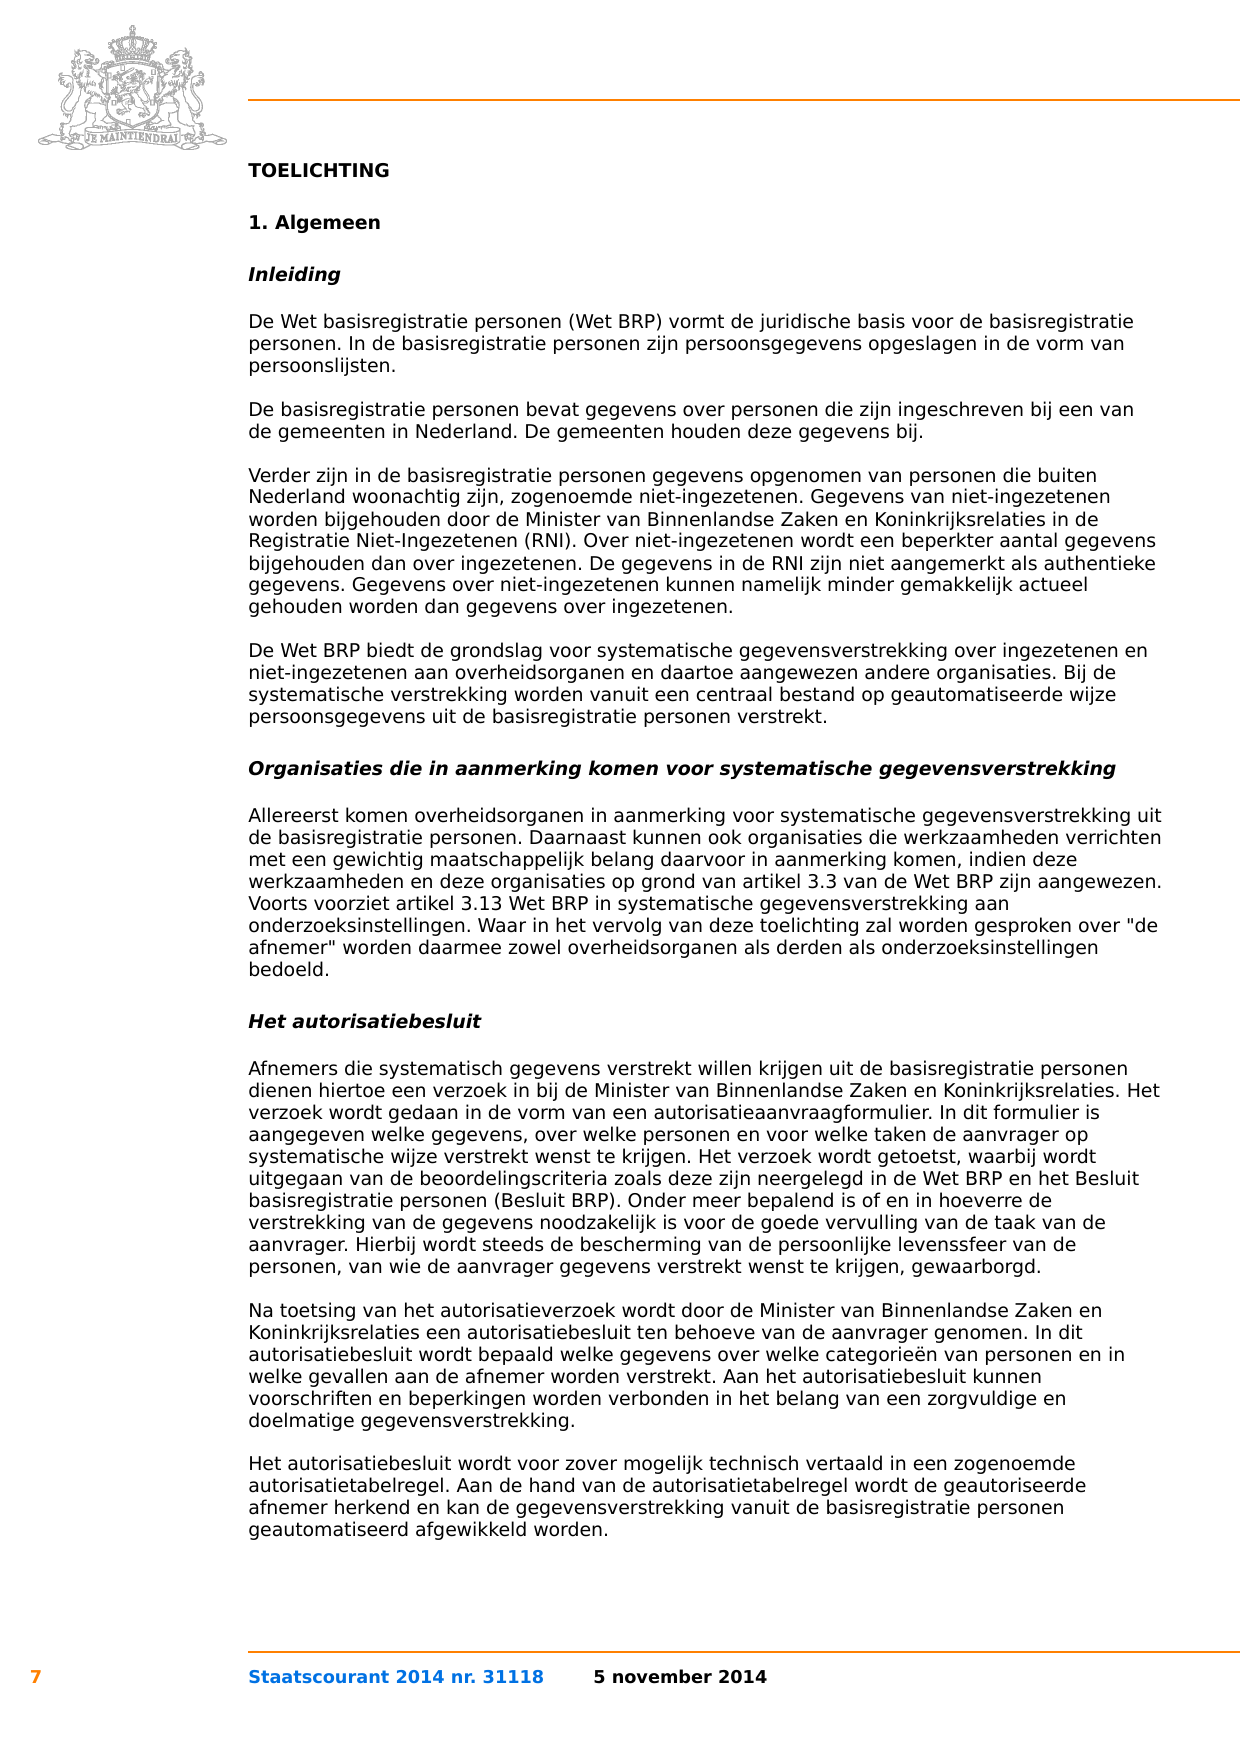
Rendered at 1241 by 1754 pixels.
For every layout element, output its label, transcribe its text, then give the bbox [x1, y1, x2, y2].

subtitle Inleiding [248, 264, 1163, 286]
picture [38, 25, 227, 150]
text Het autorisatiebesluit wordt voor zover mogelijk technisch vertaald in een zogenoemde autorisatietabelregel. Aan de hand van de autorisatietabelregel wordt de geautoriseerde afnemer herkend en kan de gegevensverstrekking vanuit de basisregistratie personen geautomatiseerd afgewikkeld worden. [248, 1453, 1163, 1541]
subtitle TOELICHTING [248, 160, 1163, 182]
text Afnemers die systematisch gegevens verstrekt willen krijgen uit de basisregistratie personen dienen hiertoe een verzoek in bij de Minister van Binnenlandse Zaken en Koninkrijksrelaties. Het verzoek wordt gedaan in de vorm van een autorisatieaanvraagformulier. In dit formulier is aangegeven welke gegevens, over welke personen en voor welke taken de aanvrager op systematische wijze verstrekt wenst te krijgen. Het verzoek wordt getoetst, waarbij wordt uitgegaan van de beoordelingscriteria zoals deze zijn neergelegd in de Wet BRP en het Besluit basisregistratie personen (Besluit BRP). Onder meer bepalend is of en in hoeverre de verstrekking van de gegevens noodzakelijk is voor de goede vervulling van de taak van de aanvrager. Hierbij wordt steeds de bescherming van de persoonlijke levenssfeer van de personen, van wie de aanvrager gegevens verstrekt wenst te krijgen, gewaarborgd. [248, 1058, 1163, 1278]
text Na toetsing van het autorisatieverzoek wordt door de Minister van Binnenlandse Zaken en Koninkrijksrelaties een autorisatiebesluit ten behoeve van de aanvrager genomen. In dit autorisatiebesluit wordt bepaald welke gegevens over welke categorieën van personen en in welke gevallen aan de afnemer worden verstrekt. Aan het autorisatiebesluit kunnen voorschriften en beperkingen worden verbonden in het belang van een zorgvuldige en doelmatige gegevensverstrekking. [248, 1299, 1163, 1431]
text De basisregistratie personen bevat gegevens over personen die zijn ingeschreven bij een van de gemeenten in Nederland. De gemeenten houden deze gegevens bij. [248, 399, 1163, 443]
subtitle Organisaties die in aanmerking komen voor systematische gegevensverstrekking [248, 758, 1163, 780]
text De Wet BRP biedt de grondslag voor systematische gegevensverstrekking over ingezetenen en niet-ingezetenen aan overheidsorganen en daartoe aangewezen andere organisaties. Bij de systematische verstrekking worden vanuit een centraal bestand op geautomatiseerde wijze persoonsgegevens uit de basisregistratie personen verstrekt. [248, 640, 1163, 728]
text Allereerst komen overheidsorganen in aanmerking voor systematische gegevensverstrekking uit de basisregistratie personen. Daarnaast kunnen ook organisaties die werkzaamheden verrichten met een gewichtig maatschappelijk belang daarvoor in aanmerking komen, indien deze werkzaamheden en deze organisaties op grond van artikel 3.3 van de Wet BRP zijn aangewezen. Voorts voorziet artikel 3.13 Wet BRP in systematische gegevensverstrekking aan onderzoeksinstellingen. Waar in het vervolg van deze toelichting zal worden gesproken over "de afnemer" worden daarmee zowel overheidsorganen als derden als onderzoeksinstellingen bedoeld. [248, 805, 1163, 981]
text De Wet basisregistratie personen (Wet BRP) vormt de juridische basis voor de basisregistratie personen. In de basisregistratie personen zijn persoonsgegevens opgeslagen in de vorm van persoonslijsten. [248, 311, 1163, 377]
subtitle Het autorisatiebesluit [248, 1011, 1163, 1033]
subtitle 1. Algemeen [248, 212, 1163, 234]
text Verder zijn in de basisregistratie personen gegevens opgenomen van personen die buiten Nederland woonachtig zijn, zogenoemde niet-ingezetenen. Gegevens van niet-ingezetenen worden bijgehouden door de Minister van Binnenlandse Zaken en Koninkrijksrelaties in de Registratie Niet-Ingezetenen (RNI). Over niet-ingezetenen wordt een beperkter aantal gegevens bijgehouden dan over ingezetenen. De gegevens in de RNI zijn niet aangemerkt als authentieke gegevens. Gegevens over niet-ingezetenen kunnen namelijk minder gemakkelijk actueel gehouden worden dan gegevens over ingezetenen. [248, 464, 1163, 618]
